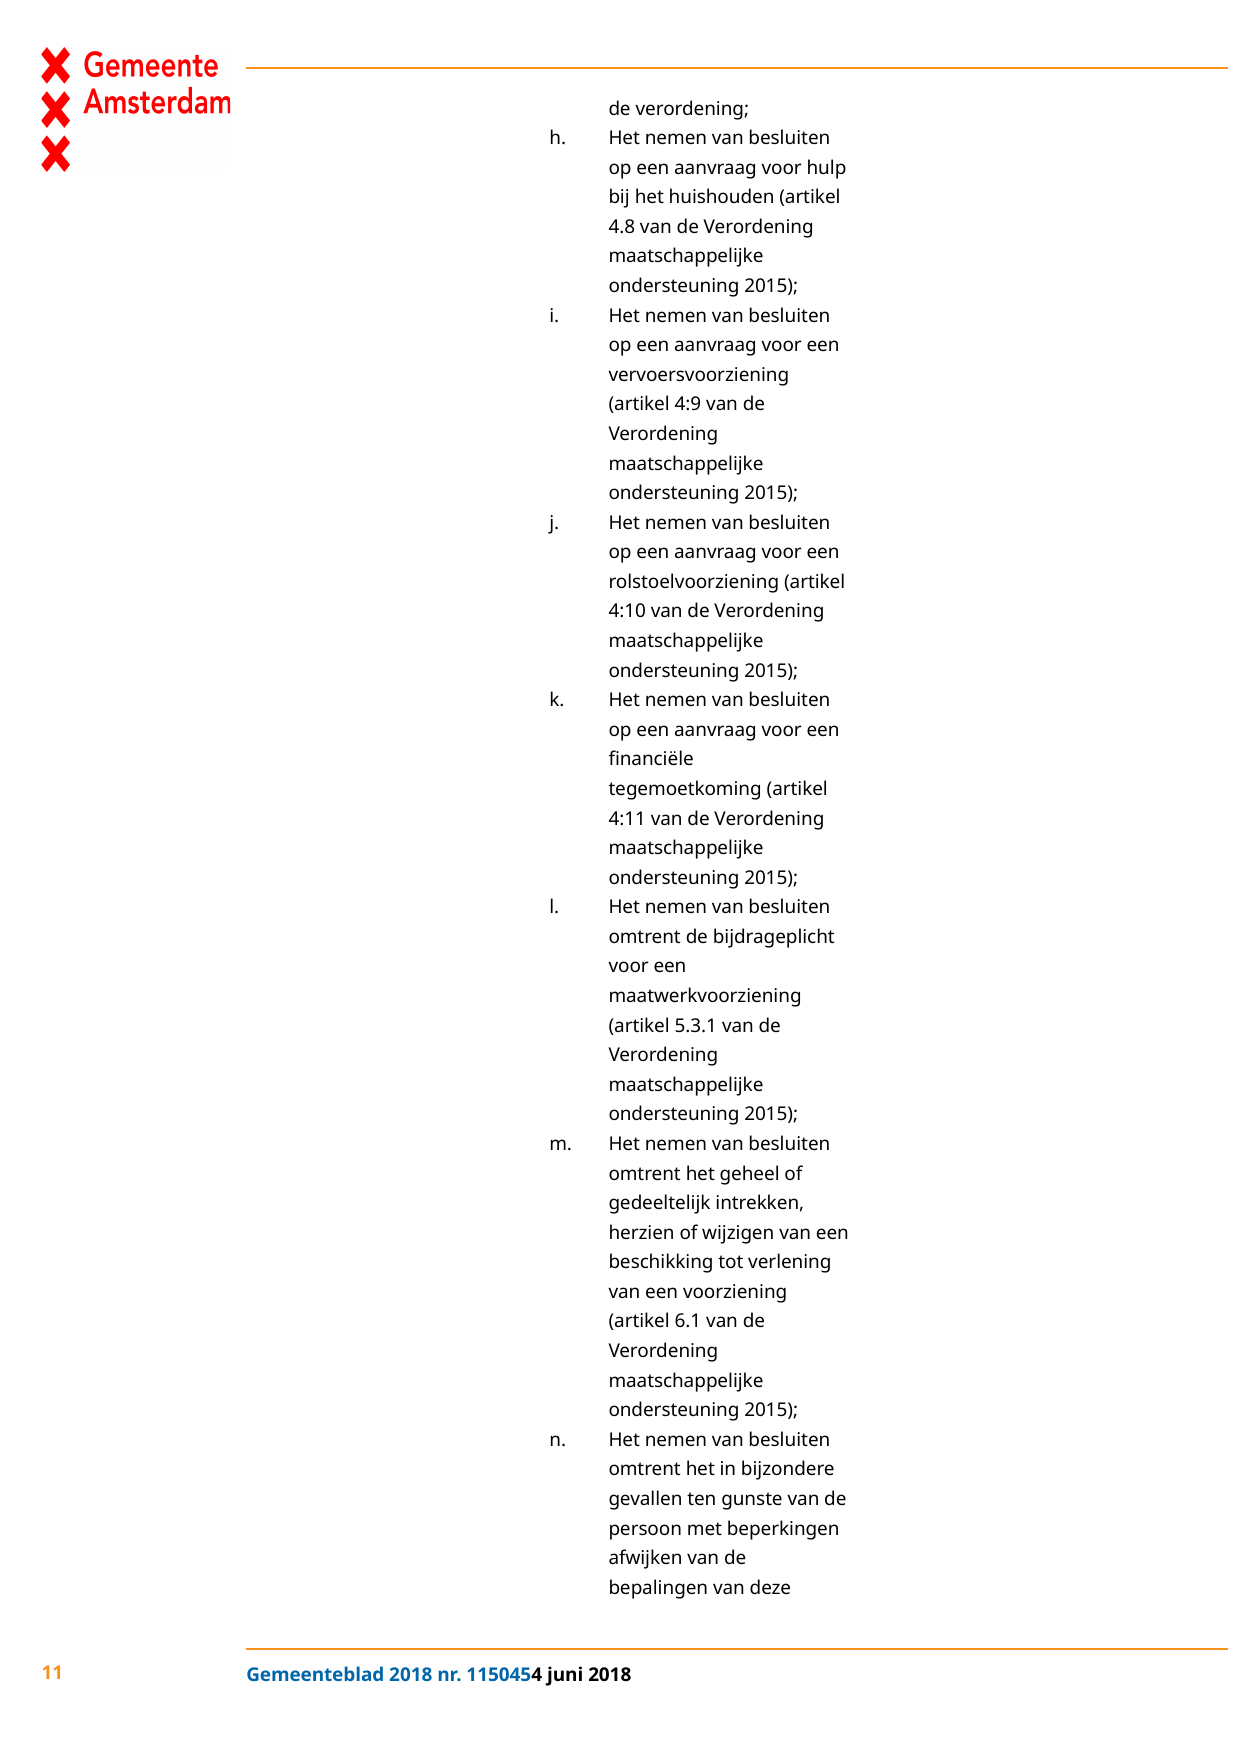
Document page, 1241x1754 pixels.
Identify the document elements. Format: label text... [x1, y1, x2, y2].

table_cell de verordening; Het nemen van besluiten op een aanvraag voor hulp bij het huishouden (artikel 4.8 van de Verordening maatschappelijke ondersteuning 2015); Het nemen van besluiten op een aanvraag voor een vervoersvoorziening (artikel 4:9 van de Verordening maatschappelijke ondersteuning 2015); Het nemen van besluiten op een aanvraag voor een rolstoelvoorziening (artikel 4:10 van de Verordening maatschappelijke ondersteuning 2015); Het nemen van besluiten op een aanvraag voor een financiële tegemoetkoming (artikel 4:11 van de Verordening maatschappelijke ondersteuning 2015); Het nemen van besluiten omtrent de bijdrageplicht voor een maatwerkvoorziening (artikel 5.3.1 van de Verordening maatschappelijke ondersteuning 2015); Het nemen van besluiten omtrent het geheel of gedeeltelijk intrekken, herzien of wijzigen van een beschikking tot verlening van een voorziening (artikel 6.1 van de Verordening maatschappelijke ondersteuning 2015); Het nemen van besluiten omtrent het in bijzondere gevallen ten gunste van de persoon met beperkingen afwijken van de bepalingen van deze [549, 95, 850, 1600]
table_cell [850, 95, 1152, 1600]
picture [41, 47, 231, 172]
table_cell [248, 95, 549, 1600]
